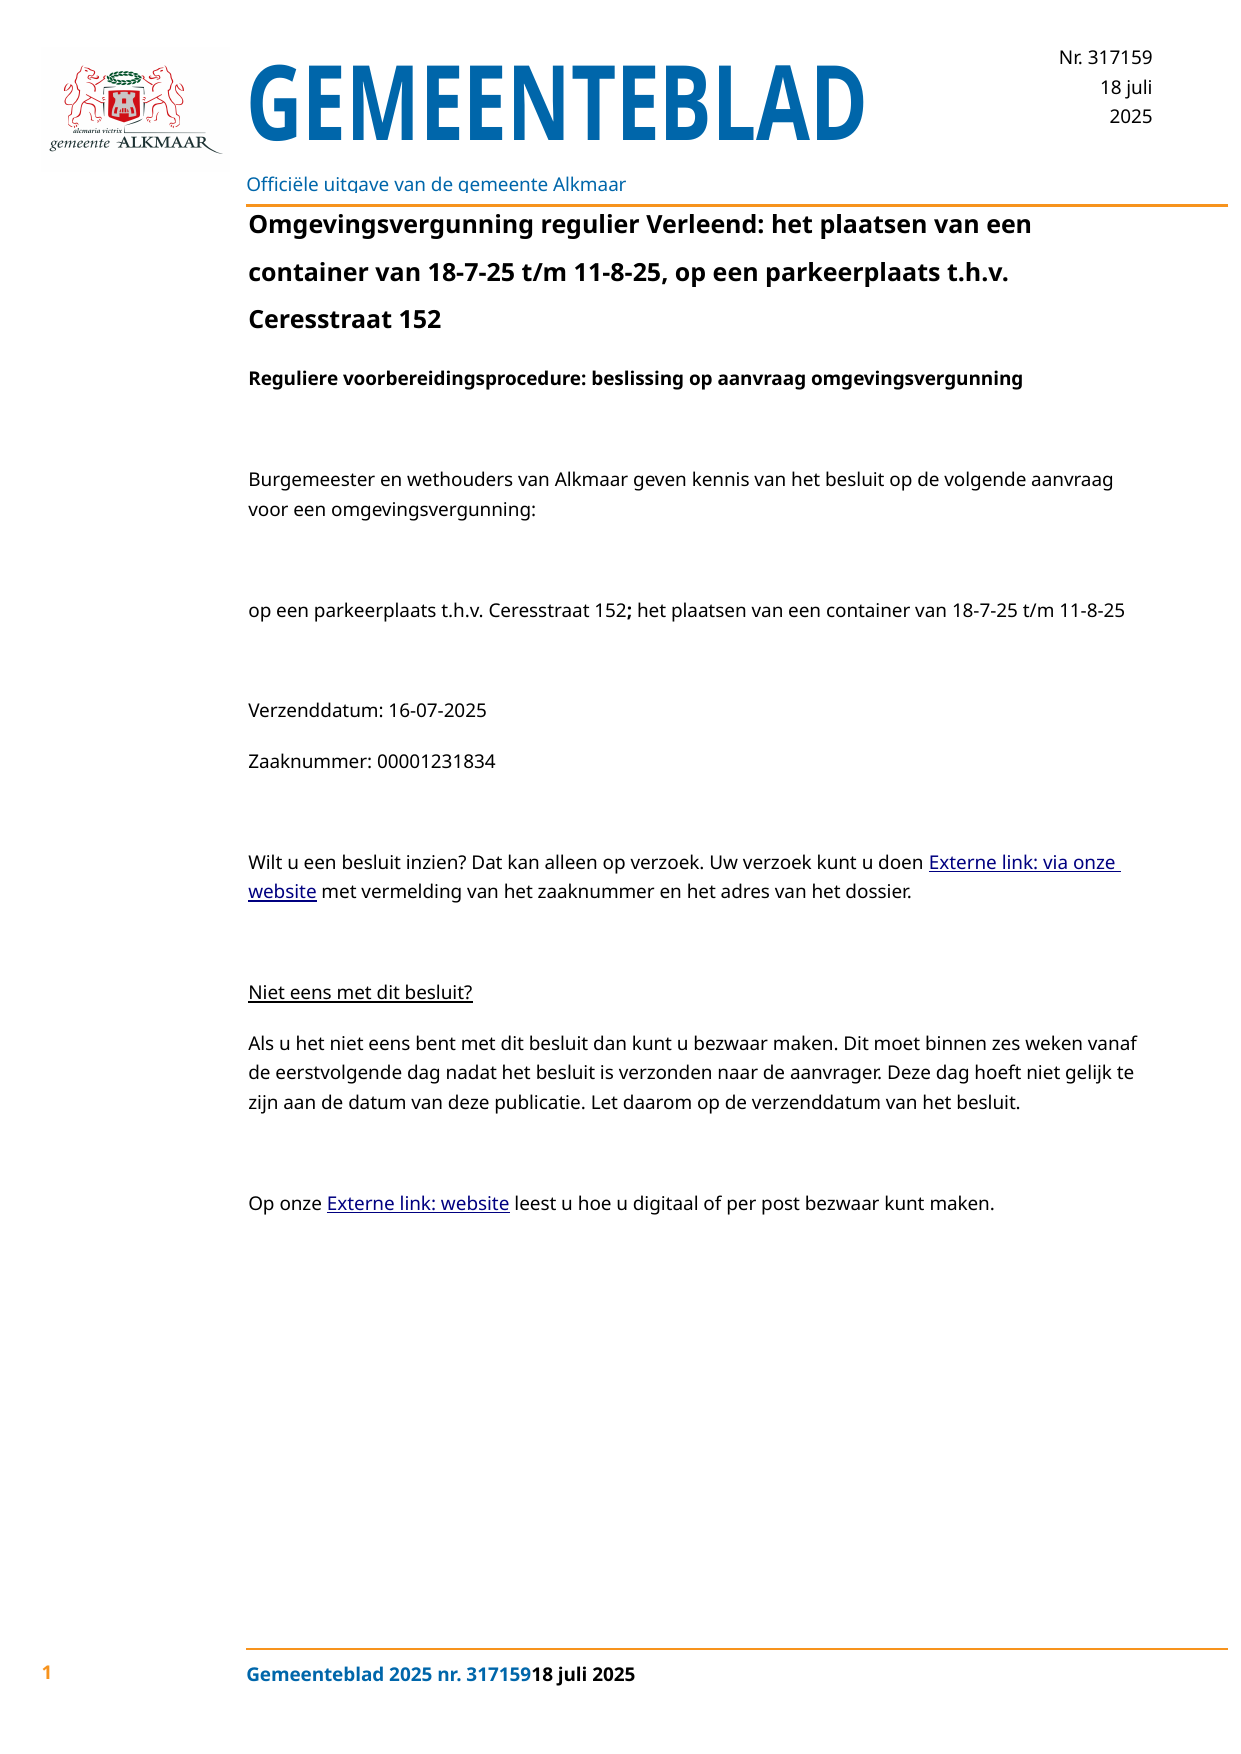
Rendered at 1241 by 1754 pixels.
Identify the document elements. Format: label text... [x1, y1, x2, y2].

text op een parkeerplaats t.h.v. Ceresstraat 152; het plaatsen van een container van 18-7-25 t/m 11-8-25 [248, 597, 1152, 622]
text Zaaknummer: 00001231834 [248, 748, 1152, 774]
text Omgevingsvergunning regulier Verleend: het plaatsen van een container van 18-7-25 t/m 11-8-25, op een parkeerplaats t.h.v. Ceresstraat 152 [248, 207, 1152, 336]
text Reguliere voorbereidingsprocedure: beslissing op aanvraag omgevingsvergunning [248, 366, 1152, 391]
picture [41, 47, 231, 172]
text Op onze Externe link: website leest u hoe u digitaal of per post bezwaar kunt maken. [248, 1190, 1152, 1215]
text Burgemeester en wethouders van Alkmaar geven kennis van het besluit op de volgende aanvraag voor een omgevingsvergunning: [248, 466, 1152, 522]
text Als u het niet eens bent met dit besluit dan kunt u bezwaar maken. Dit moet binnen zes weken vanaf de eerstvolgende dag nadat het besluit is verzonden naar de aanvrager. Deze dag hoeft niet gelijk te zijn aan de datum van deze publicatie. Let daarom op de verzenddatum van het besluit. [248, 1030, 1152, 1114]
text Niet eens met dit besluit? [248, 979, 1152, 1005]
text Wilt u een besluit inzien? Dat kan alleen op verzoek. Uw verzoek kunt u doen Externe link: via onze website met vermelding van het zaaknummer en het adres van het dossier. [248, 849, 1152, 904]
text Verzenddatum: 16-07-2025 [248, 698, 1152, 723]
